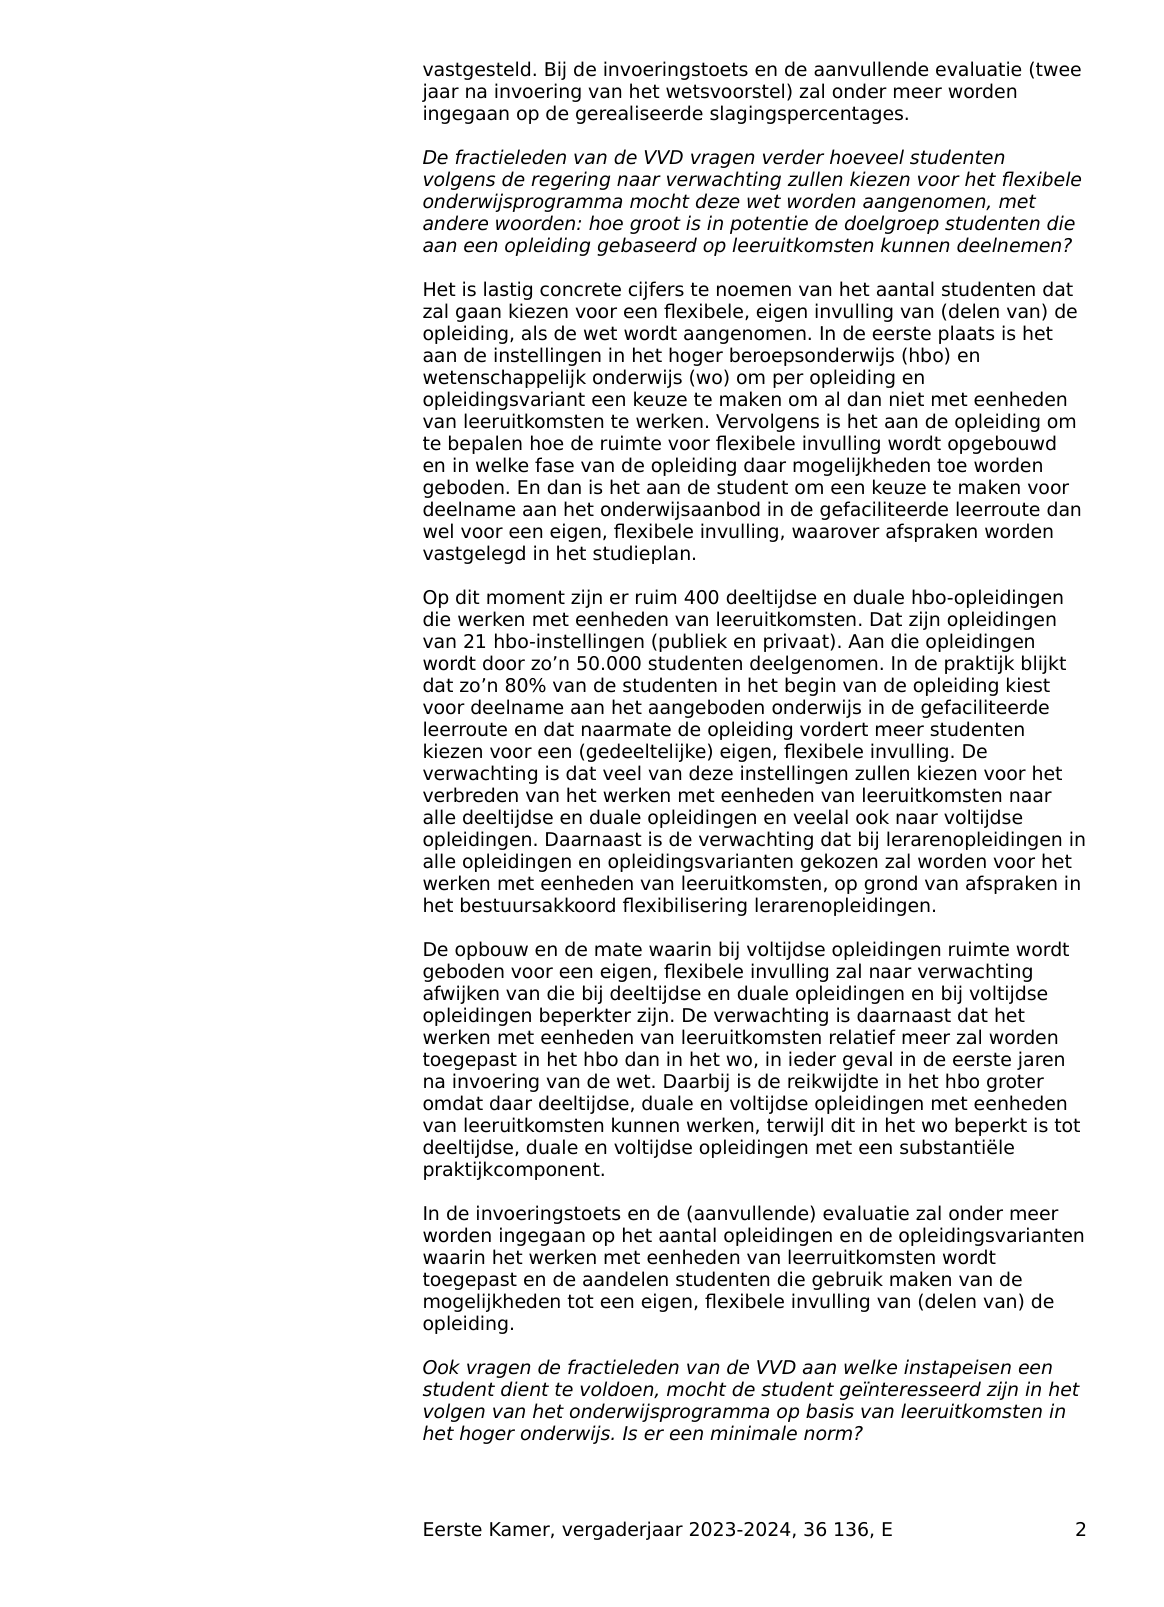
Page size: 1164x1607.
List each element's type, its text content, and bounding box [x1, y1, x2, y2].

text Het is lastig concrete cijfers te noemen van het aantal studenten dat zal gaan kiezen voor een flexibele, eigen invulling van (delen van) de opleiding, als de wet wordt aangenomen. In de eerste plaats is het aan de instellingen in het hoger beroepsonderwijs (hbo) en wetenschappelijk onderwijs (wo) om per opleiding en opleidingsvariant een keuze te maken om al dan niet met eenheden van leeruitkomsten te werken. Vervolgens is het aan de opleiding om te bepalen hoe de ruimte voor flexibele invulling wordt opgebouwd en in welke fase van de opleiding daar mogelijkheden toe worden geboden. En dan is het aan de student om een keuze te maken voor deelname aan het onderwijsaanbod in de gefaciliteerde leerroute dan wel voor een eigen, flexibele invulling, waarover afspraken worden vastgelegd in het studieplan. [422, 279, 1087, 565]
text vastgesteld. Bij de invoeringstoets en de aanvullende evaluatie (twee jaar na invoering van het wetsvoorstel) zal onder meer worden ingegaan op de gerealiseerde slagingspercentages. [422, 59, 1087, 125]
text De fractieleden van de VVD vragen verder hoeveel studenten volgens de regering naar verwachting zullen kiezen voor het flexibele onderwijsprogramma mocht deze wet worden aangenomen, met andere woorden: hoe groot is in potentie de doelgroep studenten die aan een opleiding gebaseerd op leeruitkomsten kunnen deelnemen? [422, 147, 1087, 257]
text In de invoeringstoets en de (aanvullende) evaluatie zal onder meer worden ingegaan op het aantal opleidingen en de opleidingsvarianten waarin het werken met eenheden van leerruitkomsten wordt toegepast en de aandelen studenten die gebruik maken van de mogelijkheden tot een eigen, flexibele invulling van (delen van) de opleiding. [422, 1203, 1087, 1335]
text Op dit moment zijn er ruim 400 deeltijdse en duale hbo-opleidingen die werken met eenheden van leeruitkomsten. Dat zijn opleidingen van 21 hbo-instellingen (publiek en privaat). Aan die opleidingen wordt door zo’n 50.000 studenten deelgenomen. In de praktijk blijkt dat zo’n 80% van de studenten in het begin van de opleiding kiest voor deelname aan het aangeboden onderwijs in de gefaciliteerde leerroute en dat naarmate de opleiding vordert meer studenten kiezen voor een (gedeeltelijke) eigen, flexibele invulling. De verwachting is dat veel van deze instellingen zullen kiezen voor het verbreden van het werken met eenheden van leeruitkomsten naar alle deeltijdse en duale opleidingen en veelal ook naar voltijdse opleidingen. Daarnaast is de verwachting dat bij lerarenopleidingen in alle opleidingen en opleidingsvarianten gekozen zal worden voor het werken met eenheden van leeruitkomsten, op grond van afspraken in het bestuursakkoord flexibilisering lerarenopleidingen. [422, 587, 1087, 917]
text Ook vragen de fractieleden van de VVD aan welke instapeisen een student dient te voldoen, mocht de student geïnteresseerd zijn in het volgen van het onderwijsprogramma op basis van leeruitkomsten in het hoger onderwijs. Is er een minimale norm? [422, 1357, 1087, 1445]
text De opbouw en de mate waarin bij voltijdse opleidingen ruimte wordt geboden voor een eigen, flexibele invulling zal naar verwachting afwijken van die bij deeltijdse en duale opleidingen en bij voltijdse opleidingen beperkter zijn. De verwachting is daarnaast dat het werken met eenheden van leeruitkomsten relatief meer zal worden toegepast in het hbo dan in het wo, in ieder geval in de eerste jaren na invoering van de wet. Daarbij is de reikwijdte in het hbo groter omdat daar deeltijdse, duale en voltijdse opleidingen met eenheden van leeruitkomsten kunnen werken, terwijl dit in het wo beperkt is tot deeltijdse, duale en voltijdse opleidingen met een substantiële praktijkcomponent. [422, 939, 1087, 1181]
